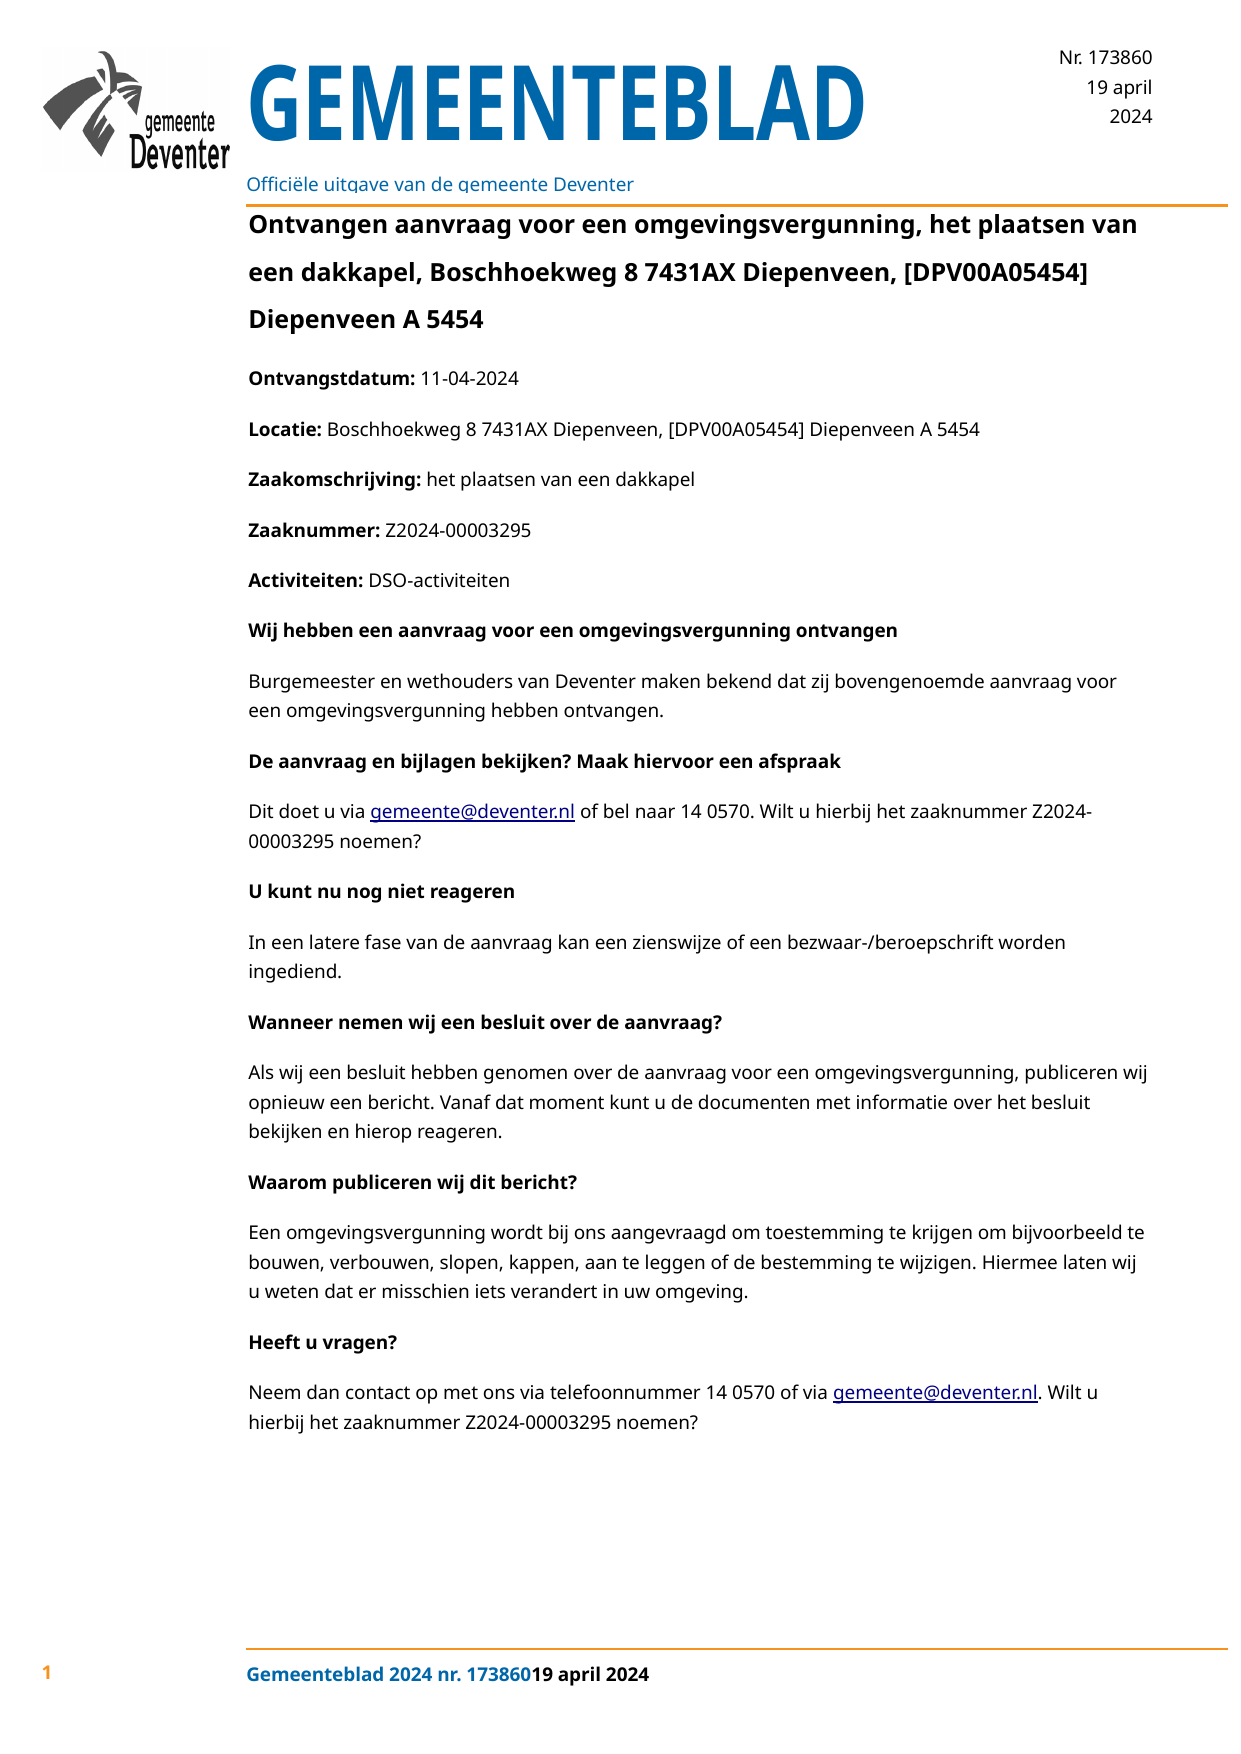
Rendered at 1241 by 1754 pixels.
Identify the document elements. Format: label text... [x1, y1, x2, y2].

picture [41, 47, 231, 172]
text Burgemeester en wethouders van Deventer maken bekend dat zij bovengenoemde aanvraag voor een omgevingsvergunning hebben ontvangen. [248, 668, 1152, 723]
text In een latere fase van de aanvraag kan een zienswijze of een bezwaar-/beroepschrift worden ingediend. [248, 929, 1152, 984]
text Locatie: Boschhoekweg 8 7431AX Diepenveen, [DPV00A05454] Diepenveen A 5454 [248, 416, 1152, 442]
text U kunt nu nog niet reageren [248, 878, 1152, 904]
text Zaakomschrijving: het plaatsen van een dakkapel [248, 466, 1152, 492]
text Als wij een besluit hebben genomen over de aanvraag voor een omgevingsvergunning, publiceren wij opnieuw een bericht. Vanaf dat moment kunt u de documenten met informatie over het besluit bekijken en hierop reageren. [248, 1059, 1152, 1144]
text Een omgevingsvergunning wordt bij ons aangevraagd om toestemming te krijgen om bijvoorbeeld te bouwen, verbouwen, slopen, kappen, aan te leggen of de bestemming te wijzigen. Hiermee laten wij u weten dat er misschien iets verandert in uw omgeving. [248, 1219, 1152, 1304]
text Dit doet u via gemeente@deventer.nl of bel naar 14 0570. Wilt u hierbij het zaaknummer Z2024-00003295 noemen? [248, 798, 1152, 854]
text Wij hebben een aanvraag voor een omgevingsvergunning ontvangen [248, 618, 1152, 643]
text De aanvraag en bijlagen bekijken? Maak hiervoor een afspraak [248, 748, 1152, 774]
text Ontvangstdatum: 11-04-2024 [248, 366, 1152, 391]
text Waarom publiceren wij dit bericht? [248, 1169, 1152, 1194]
text Activiteiten: DSO-activiteiten [248, 567, 1152, 593]
text Neem dan contact op met ons via telefoonnummer 14 0570 of via gemeente@deventer.nl. Wilt u hierbij het zaaknummer Z2024-00003295 noemen? [248, 1379, 1152, 1434]
text Zaaknummer: Z2024-00003295 [248, 517, 1152, 542]
text Heeft u vragen? [248, 1329, 1152, 1354]
text Wanneer nemen wij een besluit over de aanvraag? [248, 1009, 1152, 1034]
text Ontvangen aanvraag voor een omgevingsvergunning, het plaatsen van een dakkapel, Boschhoekweg 8 7431AX Diepenveen, [DPV00A05454] Diepenveen A 5454 [248, 207, 1152, 336]
